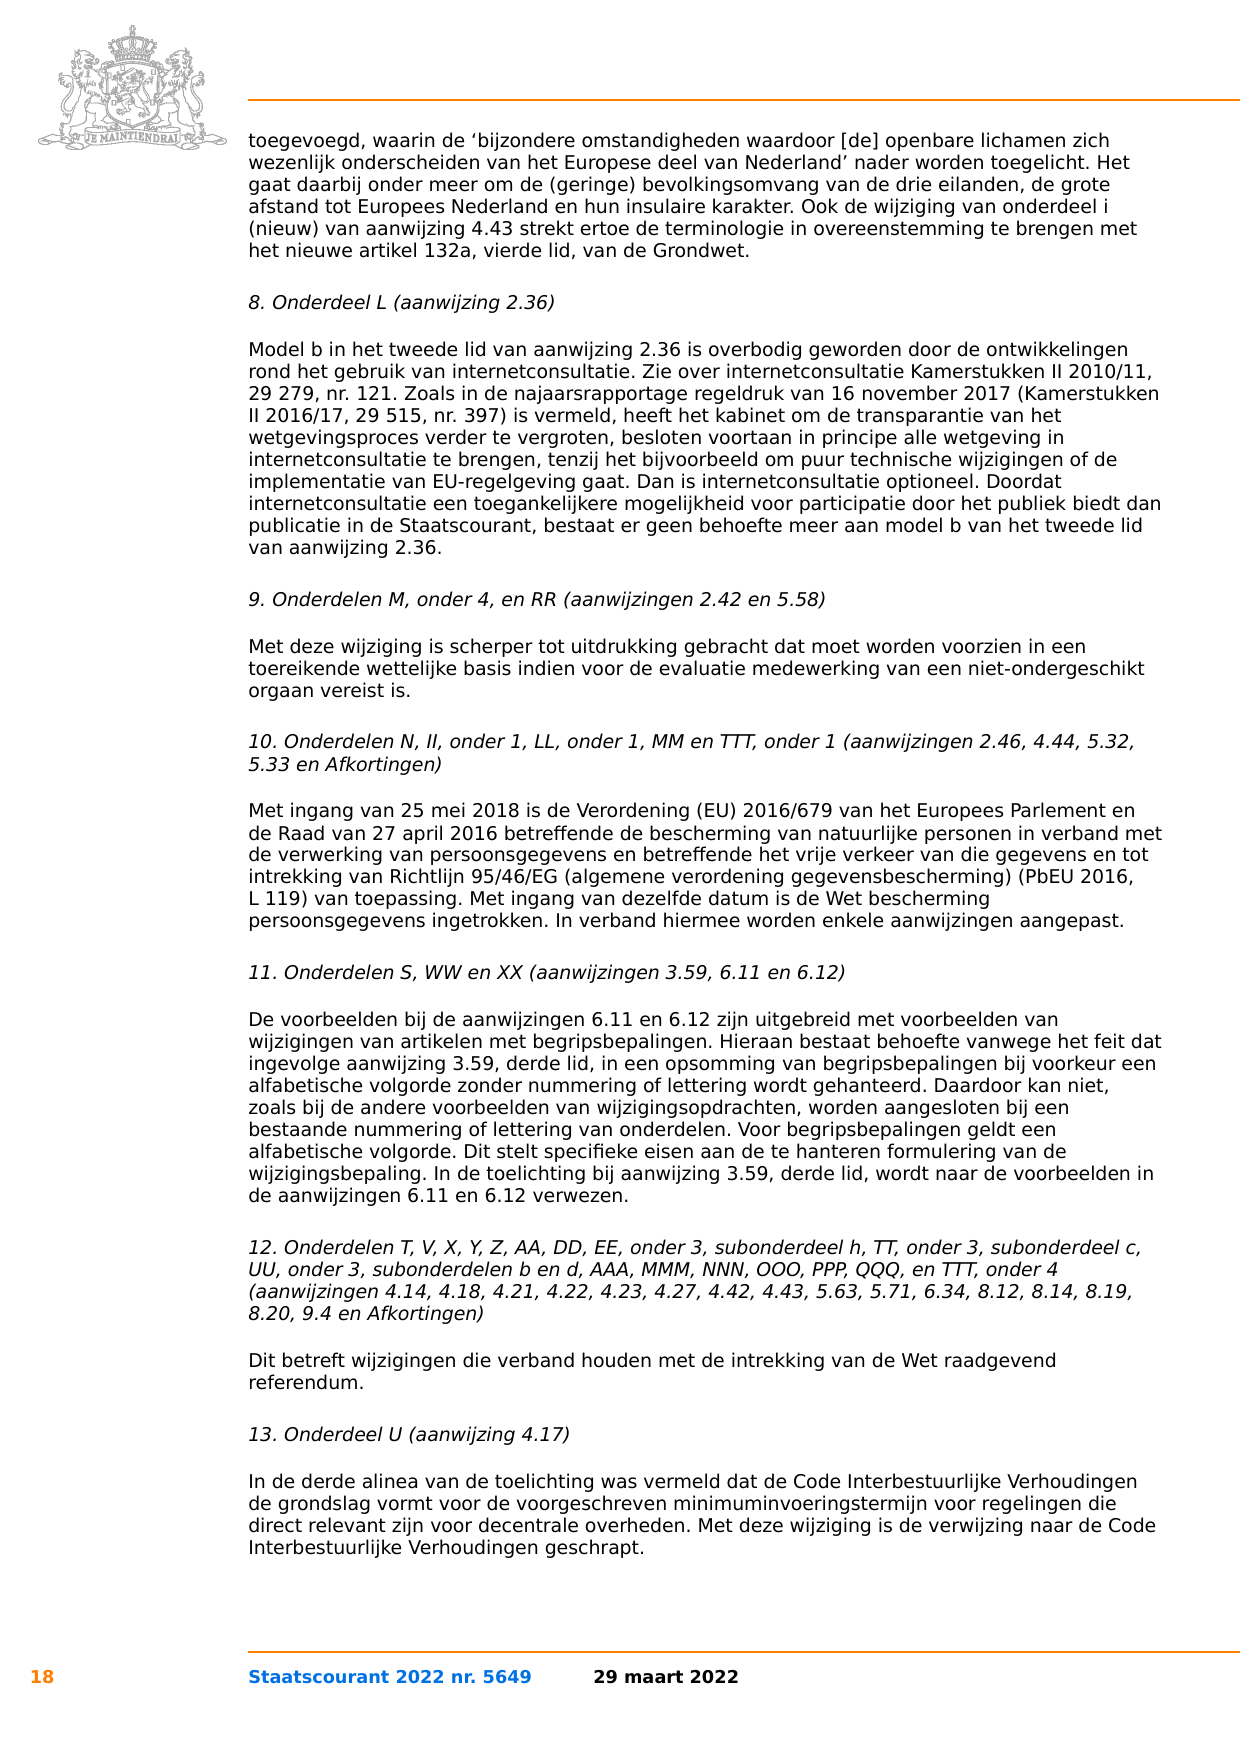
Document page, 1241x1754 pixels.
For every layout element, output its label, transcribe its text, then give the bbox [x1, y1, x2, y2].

picture [38, 25, 227, 150]
text De voorbeelden bij de aanwijzingen 6.11 en 6.12 zijn uitgebreid met voorbeelden van wijzigingen van artikelen met begripsbepalingen. Hieraan bestaat behoefte vanwege het feit dat ingevolge aanwijzing 3.59, derde lid, in een opsomming van begripsbepalingen bij voorkeur een alfabetische volgorde zonder nummering of lettering wordt gehanteerd. Daardoor kan niet, zoals bij de andere voorbeelden van wijzigingsopdrachten, worden aangesloten bij een bestaande nummering of lettering van onderdelen. Voor begripsbepalingen geldt een alfabetische volgorde. Dit stelt specifieke eisen aan de te hanteren formulering van de wijzigingsbepaling. In de toelichting bij aanwijzing 3.59, derde lid, wordt naar de voorbeelden in de aanwijzingen 6.11 en 6.12 verwezen. [248, 1009, 1163, 1207]
text Met deze wijziging is scherper tot uitdrukking gebracht dat moet worden voorzien in een toereikende wettelijke basis indien voor de evaluatie medewerking van een niet-ondergeschikt orgaan vereist is. [248, 636, 1163, 701]
text Model b in het tweede lid van aanwijzing 2.36 is overbodig geworden door de ontwikkelingen rond het gebruik van internetconsultatie. Zie over internetconsultatie Kamerstukken II 2010/11, 29 279, nr. 121. Zoals in de najaarsrapportage regeldruk van 16 november 2017 (Kamerstukken II 2016/17, 29 515, nr. 397) is vermeld, heeft het kabinet om de transparantie van het wetgevingsproces verder te vergroten, besloten voortaan in principe alle wetgeving in internetconsultatie te brengen, tenzij het bijvoorbeeld om puur technische wijzigingen of de implementatie van EU-regelgeving gaat. Dan is internetconsultatie optioneel. Doordat internetconsultatie een toegankelijkere mogelijkheid voor participatie door het publiek biedt dan publicatie in de Staatscourant, bestaat er geen behoefte meer aan model b van het tweede lid van aanwijzing 2.36. [248, 339, 1163, 558]
text toegevoegd, waarin de ‘bijzondere omstandigheden waardoor [de] openbare lichamen zich wezenlijk onderscheiden van het Europese deel van Nederland’ nader worden toegelicht. Het gaat daarbij onder meer om de (geringe) bevolkingsomvang van de drie eilanden, de grote afstand tot Europees Nederland en hun insulaire karakter. Ook de wijziging van onderdeel i (nieuw) van aanwijzing 4.43 strekt ertoe de terminologie in overeenstemming te brengen met het nieuwe artikel 132a, vierde lid, van de Grondwet. [248, 130, 1163, 262]
text Dit betreft wijzigingen die verband houden met de intrekking van de Wet raadgevend referendum. [248, 1350, 1163, 1394]
subtitle 10. Onderdelen N, II, onder 1, LL, onder 1, MM en TTT, onder 1 (aanwijzingen 2.46, 4.44, 5.32, 5.33 en Afkortingen) [248, 731, 1163, 775]
subtitle 9. Onderdelen M, onder 4, en RR (aanwijzingen 2.42 en 5.58) [248, 588, 1163, 611]
text In de derde alinea van de toelichting was vermeld dat de Code Interbestuurlijke Verhoudingen de grondslag vormt voor de voorgeschreven minimuminvoeringstermijn voor regelingen die direct relevant zijn voor decentrale overheden. Met deze wijziging is de verwijzing naar de Code Interbestuurlijke Verhoudingen geschrapt. [248, 1471, 1163, 1559]
text Met ingang van 25 mei 2018 is de Verordening (EU) 2016/679 van het Europees Parlement en de Raad van 27 april 2016 betreffende de bescherming van natuurlijke personen in verband met de verwerking van persoonsgegevens en betreffende het vrije verkeer van die gegevens en tot intrekking van Richtlijn 95/46/EG (algemene verordening gegevensbescherming) (PbEU 2016, L 119) van toepassing. Met ingang van dezelfde datum is de Wet bescherming persoonsgegevens ingetrokken. In verband hiermee worden enkele aanwijzingen aangepast. [248, 800, 1163, 932]
subtitle 13. Onderdeel U (aanwijzing 4.17) [248, 1424, 1163, 1446]
subtitle 12. Onderdelen T, V, X, Y, Z, AA, DD, EE, onder 3, subonderdeel h, TT, onder 3, subonderdeel c, UU, onder 3, subonderdelen b en d, AAA, MMM, NNN, OOO, PPP, QQQ, en TTT, onder 4 (aanwijzingen 4.14, 4.18, 4.21, 4.22, 4.23, 4.27, 4.42, 4.43, 5.63, 5.71, 6.34, 8.12, 8.14, 8.19, 8.20, 9.4 en Afkortingen) [248, 1237, 1163, 1325]
subtitle 8. Onderdeel L (aanwijzing 2.36) [248, 292, 1163, 314]
subtitle 11. Onderdelen S, WW en XX (aanwijzingen 3.59, 6.11 en 6.12) [248, 962, 1163, 984]
